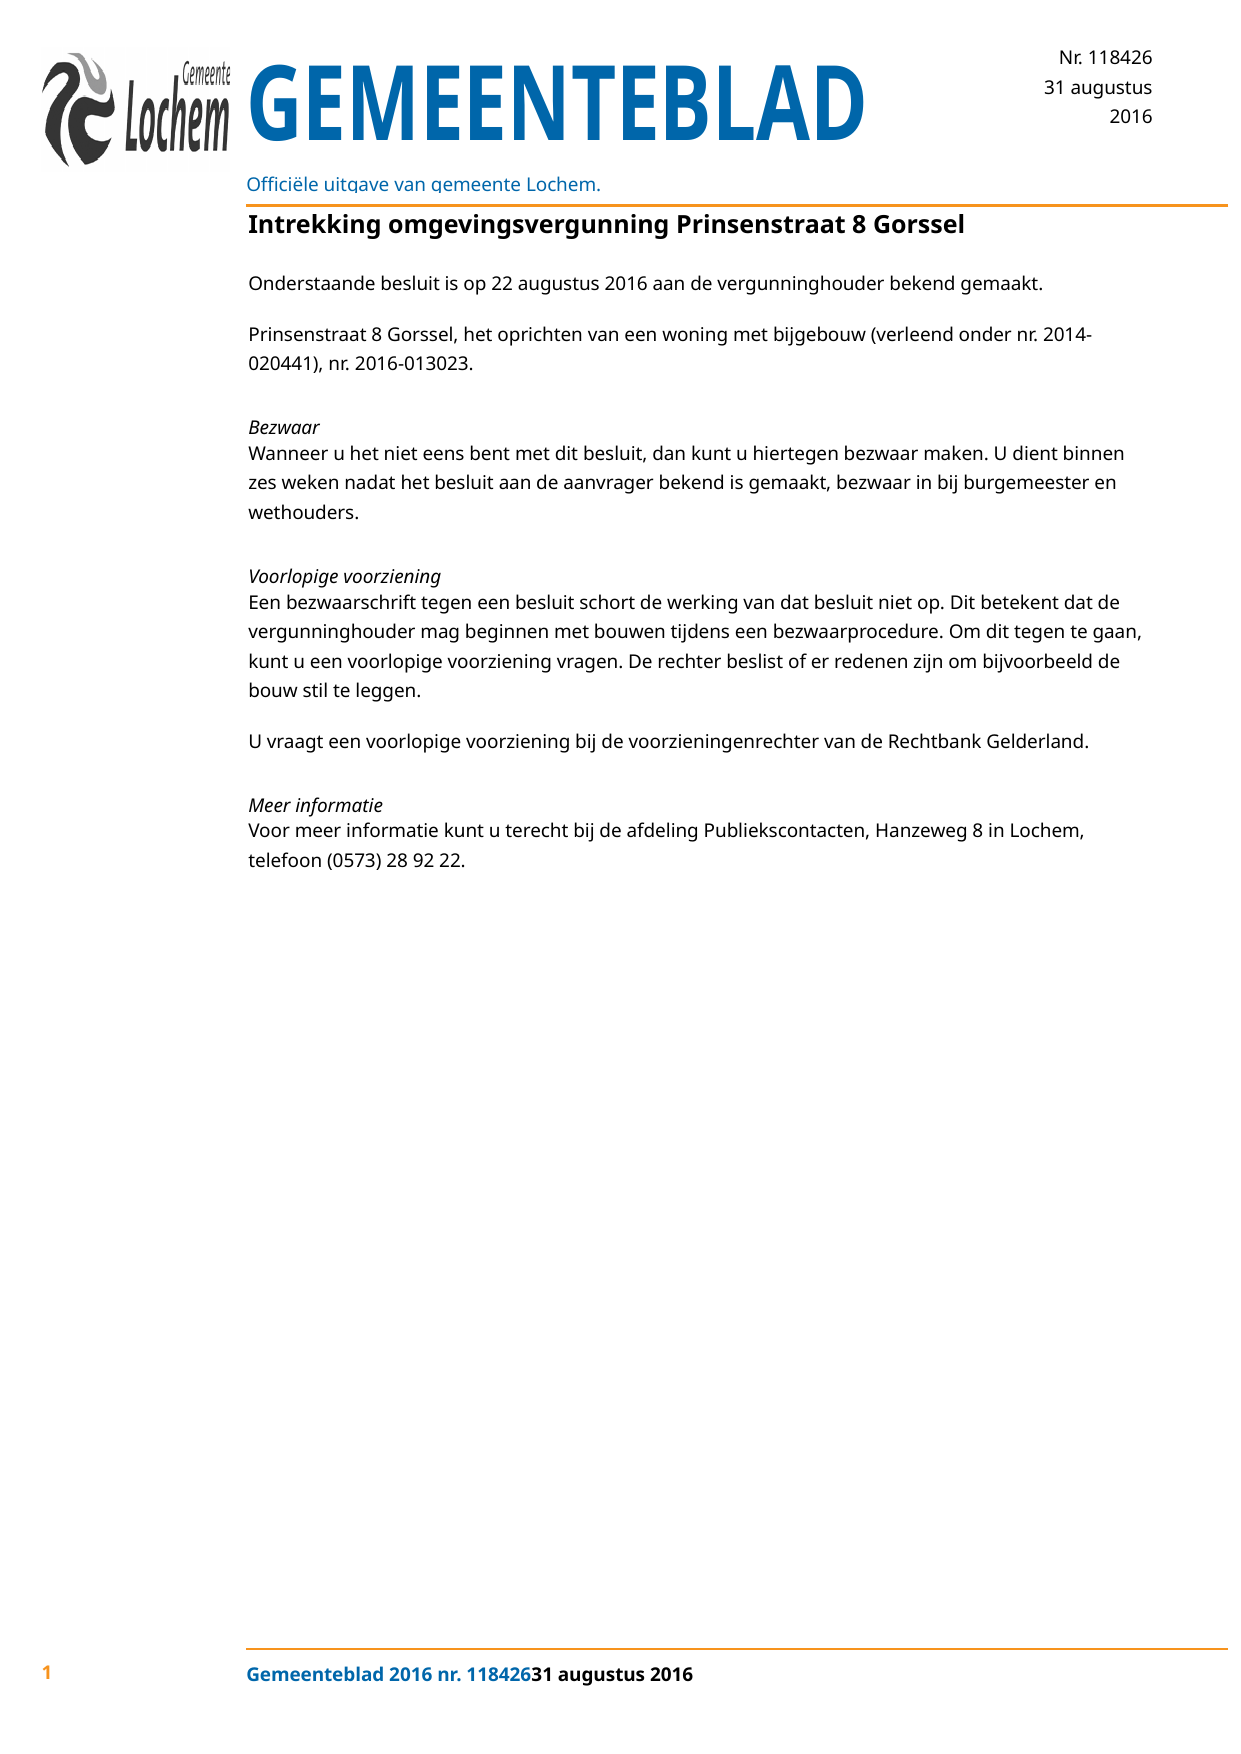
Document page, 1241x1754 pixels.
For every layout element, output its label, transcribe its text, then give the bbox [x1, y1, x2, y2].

text Voor meer informatie kunt u terecht bij de afdeling Publiekscontacten, Hanzeweg 8 in Lochem, telefoon (0573) 28 92 22. [248, 818, 1152, 873]
picture [41, 47, 231, 172]
text Bezwaar [248, 414, 1152, 440]
text U vraagt een voorlopige voorziening bij de voorzieningenrechter van de Rechtbank Gelderland. [248, 728, 1152, 754]
text Onderstaande besluit is op 22 augustus 2016 aan de vergunninghouder bekend gemaakt. [248, 270, 1152, 296]
text Een bezwaarschrift tegen een besluit schort de werking van dat besluit niet op. Dit betekent dat de vergunninghouder mag beginnen met bouwen tijdens een bezwaarprocedure. Om dit tegen te gaan, kunt u een voorlopige voorziening vragen. De rechter beslist of er redenen zijn om bijvoorbeeld de bouw stil te leggen. [248, 589, 1152, 703]
text Wanneer u het niet eens bent met dit besluit, dan kunt u hiertegen bezwaar maken. U dient binnen zes weken nadat het besluit aan de aanvrager bekend is gemaakt, bezwaar in bij burgemeester en wethouders. [248, 440, 1152, 525]
text Prinsenstraat 8 Gorssel, het oprichten van een woning met bijgebouw (verleend onder nr. 2014-020441), nr. 2016-013023. [248, 321, 1152, 376]
text Intrekking omgevingsvergunning Prinsenstraat 8 Gorssel [248, 207, 1152, 241]
text Voorlopige voorziening [248, 563, 1152, 589]
text Meer informatie [248, 792, 1152, 818]
